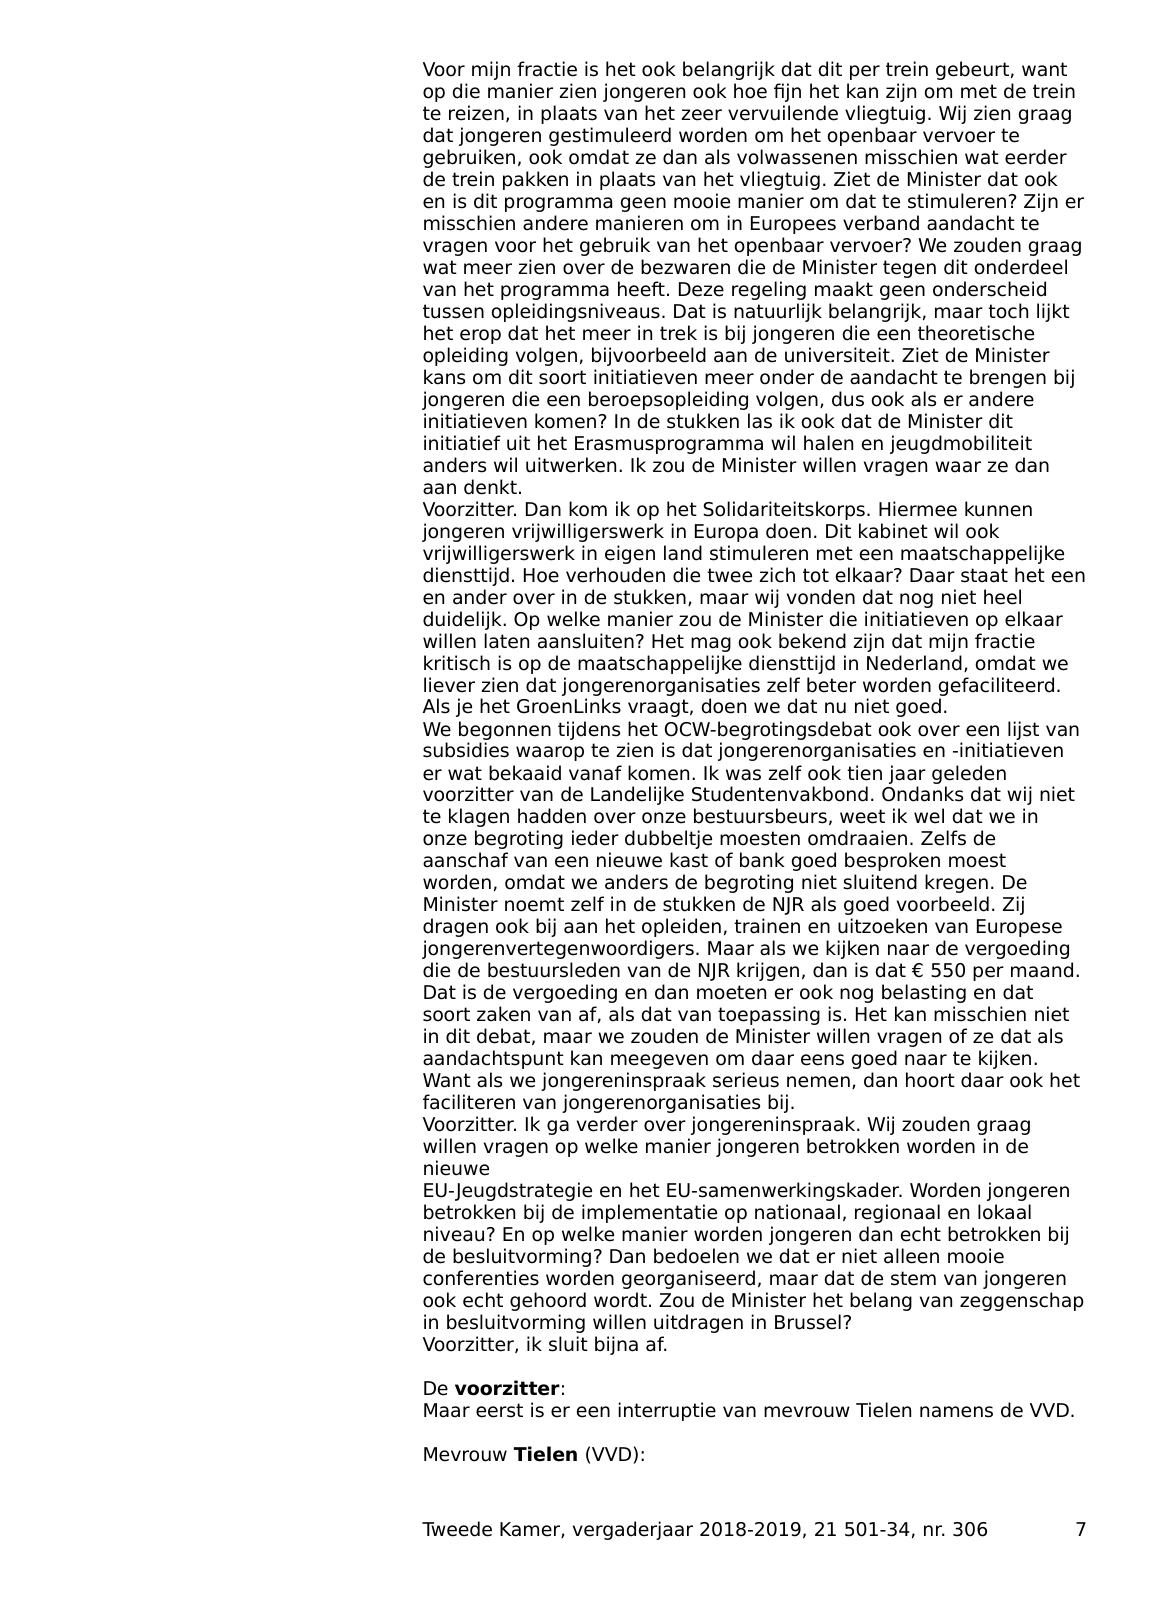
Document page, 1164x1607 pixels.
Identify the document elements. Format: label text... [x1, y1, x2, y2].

text Voorzitter. Ik ga verder over jongereninspraak. Wij zouden graag willen vragen op welke manier jongeren betrokken worden in de nieuwe [422, 1114, 1087, 1180]
text Voorzitter. Dan kom ik op het Solidariteitskorps. Hiermee kunnen jongeren vrijwilligerswerk in Europa doen. Dit kabinet wil ook vrijwilligerswerk in eigen land stimuleren met een maatschappelijke diensttijd. Hoe verhouden die twee zich tot elkaar? Daar staat het een en ander over in de stukken, maar wij vonden dat nog niet heel duidelijk. Op welke manier zou de Minister die initiatieven op elkaar willen laten aansluiten? Het mag ook bekend zijn dat mijn fractie kritisch is op de maatschappelijke diensttijd in Nederland, omdat we liever zien dat jongerenorganisaties zelf beter worden gefaciliteerd. Als je het GroenLinks vraagt, doen we dat nu niet goed. [422, 499, 1087, 718]
text De voorzitter: [422, 1378, 1087, 1400]
text Mevrouw Tielen (VVD): [422, 1444, 1087, 1466]
text Voor mijn fractie is het ook belangrijk dat dit per trein gebeurt, want op die manier zien jongeren ook hoe fijn het kan zijn om met de trein te reizen, in plaats van het zeer vervuilende vliegtuig. Wij zien graag dat jongeren gestimuleerd worden om het openbaar vervoer te gebruiken, ook omdat ze dan als volwassenen misschien wat eerder de trein pakken in plaats van het vliegtuig. Ziet de Minister dat ook en is dit programma geen mooie manier om dat te stimuleren? Zijn er misschien andere manieren om in Europees verband aandacht te vragen voor het gebruik van het openbaar vervoer? We zouden graag wat meer zien over de bezwaren die de Minister tegen dit onderdeel van het programma heeft. Deze regeling maakt geen onderscheid tussen opleidingsniveaus. Dat is natuurlijk belangrijk, maar toch lijkt het erop dat het meer in trek is bij jongeren die een theoretische opleiding volgen, bijvoorbeeld aan de universiteit. Ziet de Minister kans om dit soort initiatieven meer onder de aandacht te brengen bij jongeren die een beroepsopleiding volgen, dus ook als er andere initiatieven komen? In de stukken las ik ook dat de Minister dit initiatief uit het Erasmusprogramma wil halen en jeugdmobiliteit anders wil uitwerken. Ik zou de Minister willen vragen waar ze dan aan denkt. [422, 59, 1087, 499]
text Voorzitter, ik sluit bijna af. [422, 1334, 1087, 1356]
text EU-Jeugdstrategie en het EU-samenwerkingskader. Worden jongeren betrokken bij de implementatie op nationaal, regionaal en lokaal niveau? En op welke manier worden jongeren dan echt betrokken bij de besluitvorming? Dan bedoelen we dat er niet alleen mooie conferenties worden georganiseerd, maar dat de stem van jongeren ook echt gehoord wordt. Zou de Minister het belang van zeggenschap in besluitvorming willen uitdragen in Brussel? [422, 1180, 1087, 1334]
text Maar eerst is er een interruptie van mevrouw Tielen namens de VVD. [422, 1400, 1087, 1422]
text We begonnen tijdens het OCW-begrotingsdebat ook over een lijst van subsidies waarop te zien is dat jongerenorganisaties en -initiatieven er wat bekaaid vanaf komen. Ik was zelf ook tien jaar geleden voorzitter van de Landelijke Studentenvakbond. Ondanks dat wij niet te klagen hadden over onze bestuursbeurs, weet ik wel dat we in onze begroting ieder dubbeltje moesten omdraaien. Zelfs de aanschaf van een nieuwe kast of bank goed besproken moest worden, omdat we anders de begroting niet sluitend kregen. De Minister noemt zelf in de stukken de NJR als goed voorbeeld. Zij dragen ook bij aan het opleiden, trainen en uitzoeken van Europese jongerenvertegenwoordigers. Maar als we kijken naar de vergoeding die de bestuursleden van de NJR krijgen, dan is dat € 550 per maand. Dat is de vergoeding en dan moeten er ook nog belasting en dat soort zaken van af, als dat van toepassing is. Het kan misschien niet in dit debat, maar we zouden de Minister willen vragen of ze dat als aandachtspunt kan meegeven om daar eens goed naar te kijken. Want als we jongereninspraak serieus nemen, dan hoort daar ook het faciliteren van jongerenorganisaties bij. [422, 718, 1087, 1114]
